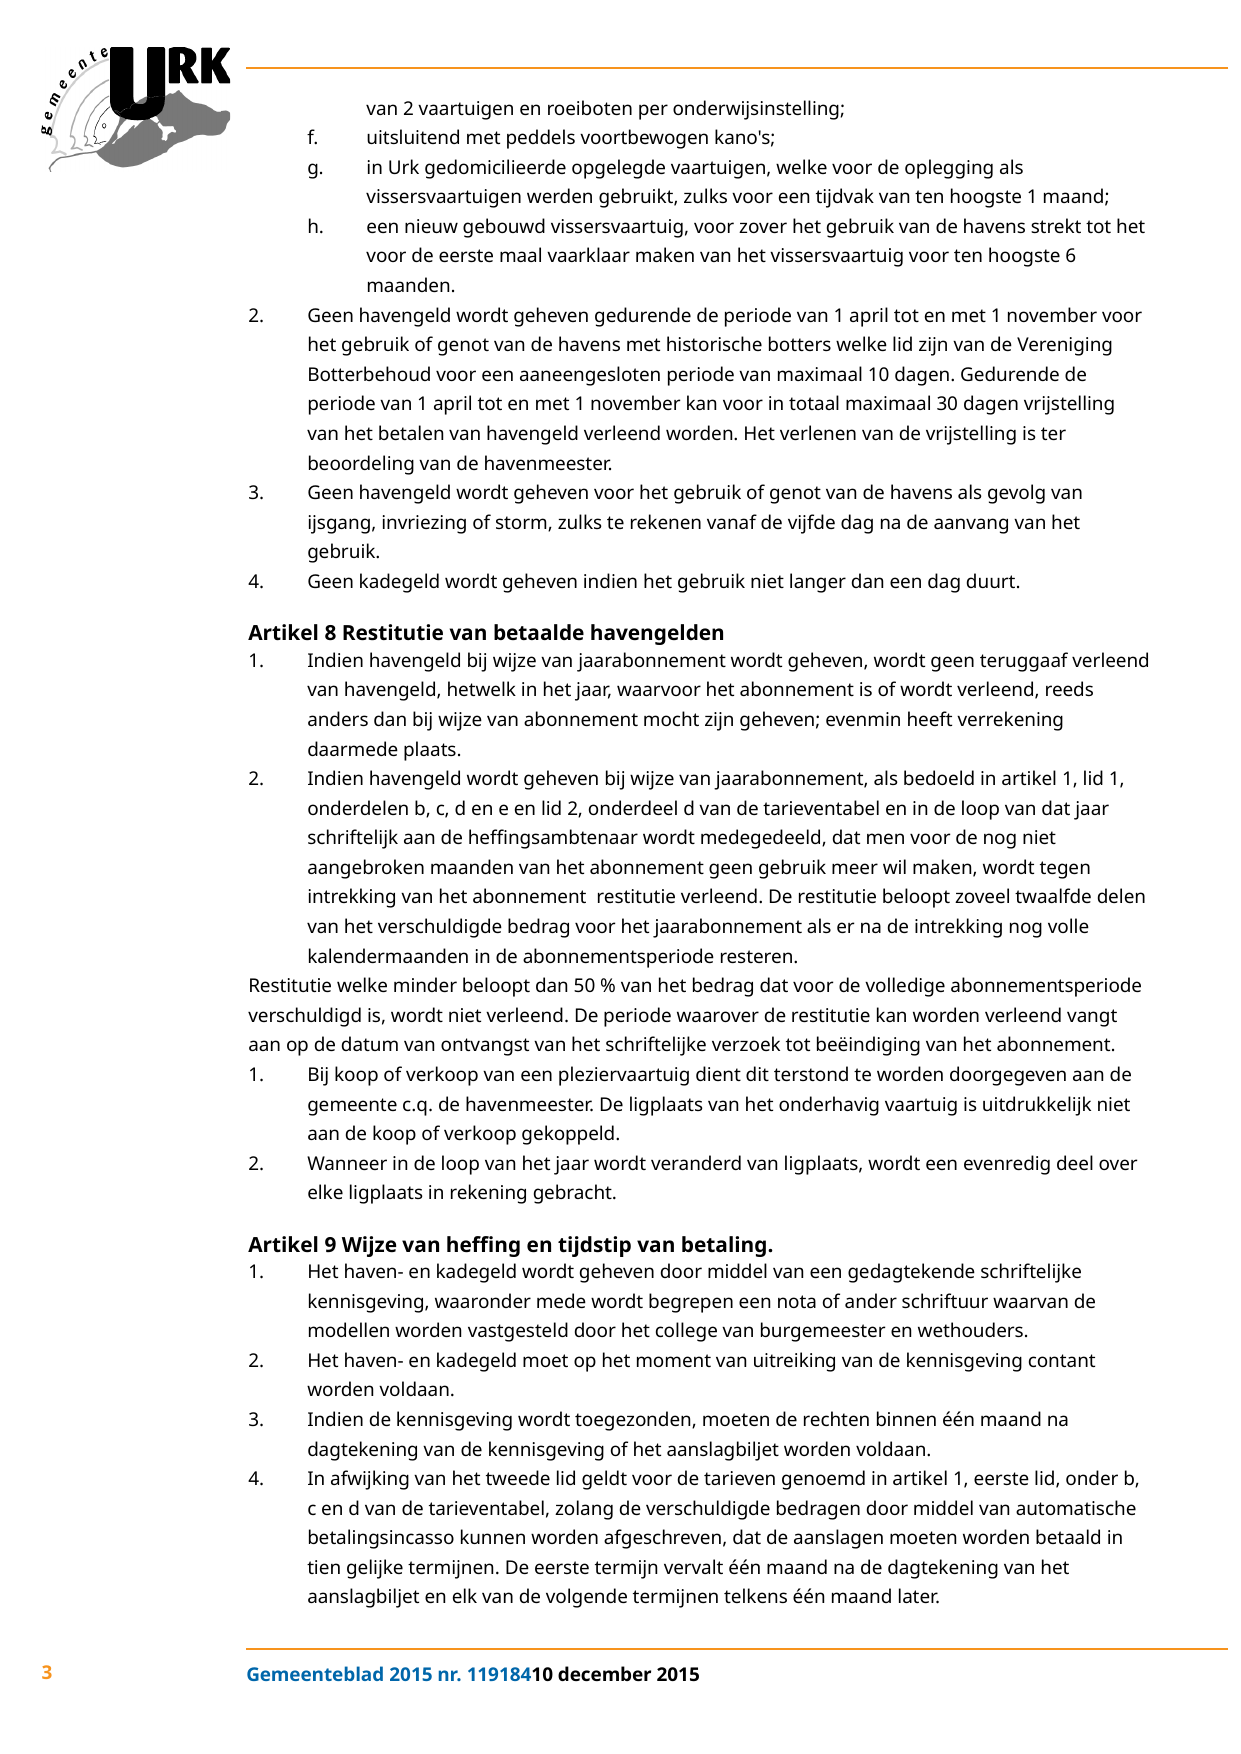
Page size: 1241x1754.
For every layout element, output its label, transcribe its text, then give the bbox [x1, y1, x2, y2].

list Wanneer in de loop van het jaar wordt veranderd van ligplaats, wordt een evenredig deel over elke ligplaats in rekening gebracht. [248, 1150, 1152, 1205]
list Bij koop of verkoop van een pleziervaartuig dient dit terstond te worden doorgegeven aan de gemeente c.q. de havenmeester. De ligplaats van het onderhavig vaartuig is uitdrukkelijk niet aan de koop of verkoop gekoppeld. [248, 1061, 1152, 1146]
list Het haven- en kadegeld moet op het moment van uitreiking van de kennisgeving contant worden voldaan. [248, 1347, 1152, 1402]
picture [41, 47, 231, 172]
list een nieuw gebouwd vissersvaartuig, voor zover het gebruik van de havens strekt tot het voor de eerste maal vaarklaar maken van het vissersvaartuig voor ten hoogste 6 maanden. [307, 213, 1152, 298]
text Artikel 8 Restitutie van betaalde havengelden [248, 618, 1152, 647]
list uitsluitend met peddels voortbewogen kano's; [307, 124, 1152, 150]
list Indien havengeld wordt geheven bij wijze van jaarabonnement, als bedoeld in artikel 1, lid 1, onderdelen b, c, d en e en lid 2, onderdeel d van de tarieventabel en in de loop van dat jaar schriftelijk aan de heffingsambtenaar wordt medegedeeld, dat men voor de nog niet aangebroken maanden van het abonnement geen gebruik meer wil maken, wordt tegen intrekking van het abonnement restitutie verleend. De restitutie beloopt zoveel twaalfde delen van het verschuldigde bedrag voor het jaarabonnement als er na de intrekking nog volle kalendermaanden in de abonnementsperiode resteren. [248, 765, 1152, 968]
list Indien havengeld bij wijze van jaarabonnement wordt geheven, wordt geen teruggaaf verleend van havengeld, hetwelk in het jaar, waarvoor het abonnement is of wordt verleend, reeds anders dan bij wijze van abonnement mocht zijn geheven; evenmin heeft verrekening daarmede plaats. [248, 647, 1152, 761]
list Geen havengeld wordt geheven voor het gebruik of genot van de havens als gevolg van ijsgang, invriezing of storm, zulks te rekenen vanaf de vijfde dag na de aanvang van het gebruik. [248, 479, 1152, 564]
list in Urk gedomicilieerde opgelegde vaartuigen, welke voor de oplegging als vissersvaartuigen werden gebruikt, zulks voor een tijdvak van ten hoogste 1 maand; [307, 154, 1152, 209]
list In afwijking van het tweede lid geldt voor de tarieven genoemd in artikel 1, eerste lid, onder b, c en d van de tarieventabel, zolang de verschuldigde bedragen door middel van automatische betalingsincasso kunnen worden afgeschreven, dat de aanslagen moeten worden betaald in tien gelijke termijnen. De eerste termijn vervalt één maand na de dagtekening van het aanslagbiljet en elk van de volgende termijnen telkens één maand later. [248, 1465, 1152, 1609]
list Het haven- en kadegeld wordt geheven door middel van een gedagtekende schriftelijke kennisgeving, waaronder mede wordt begrepen een nota of ander schriftuur waarvan de modellen worden vastgesteld door het college van burgemeester en wethouders. [248, 1258, 1152, 1343]
list Geen havengeld wordt geheven gedurende de periode van 1 april tot en met 1 november voor het gebruik of genot van de havens met historische botters welke lid zijn van de Vereniging Botterbehoud voor een aaneengesloten periode van maximaal 10 dagen. Gedurende de periode van 1 april tot en met 1 november kan voor in totaal maximaal 30 dagen vrijstelling van het betalen van havengeld verleend worden. Het verlenen van de vrijstelling is ter beoordeling van de havenmeester. [248, 302, 1152, 476]
text Artikel 9 Wijze van heffing en tijdstip van betaling. [248, 1230, 1152, 1258]
list van 2 vaartuigen en roeiboten per onderwijsinstelling; [307, 95, 1152, 121]
list Geen kadegeld wordt geheven indien het gebruik niet langer dan een dag duurt. [248, 568, 1152, 594]
list Indien de kennisgeving wordt toegezonden, moeten de rechten binnen één maand na dagtekening van de kennisgeving of het aanslagbiljet worden voldaan. [248, 1406, 1152, 1462]
text Restitutie welke minder beloopt dan 50 % van het bedrag dat voor de volledige abonnementsperiode verschuldigd is, wordt niet verleend. De periode waarover de restitutie kan worden verleend vangt aan op de datum van ontvangst van het schriftelijke verzoek tot beëindiging van het abonnement. [248, 972, 1152, 1057]
